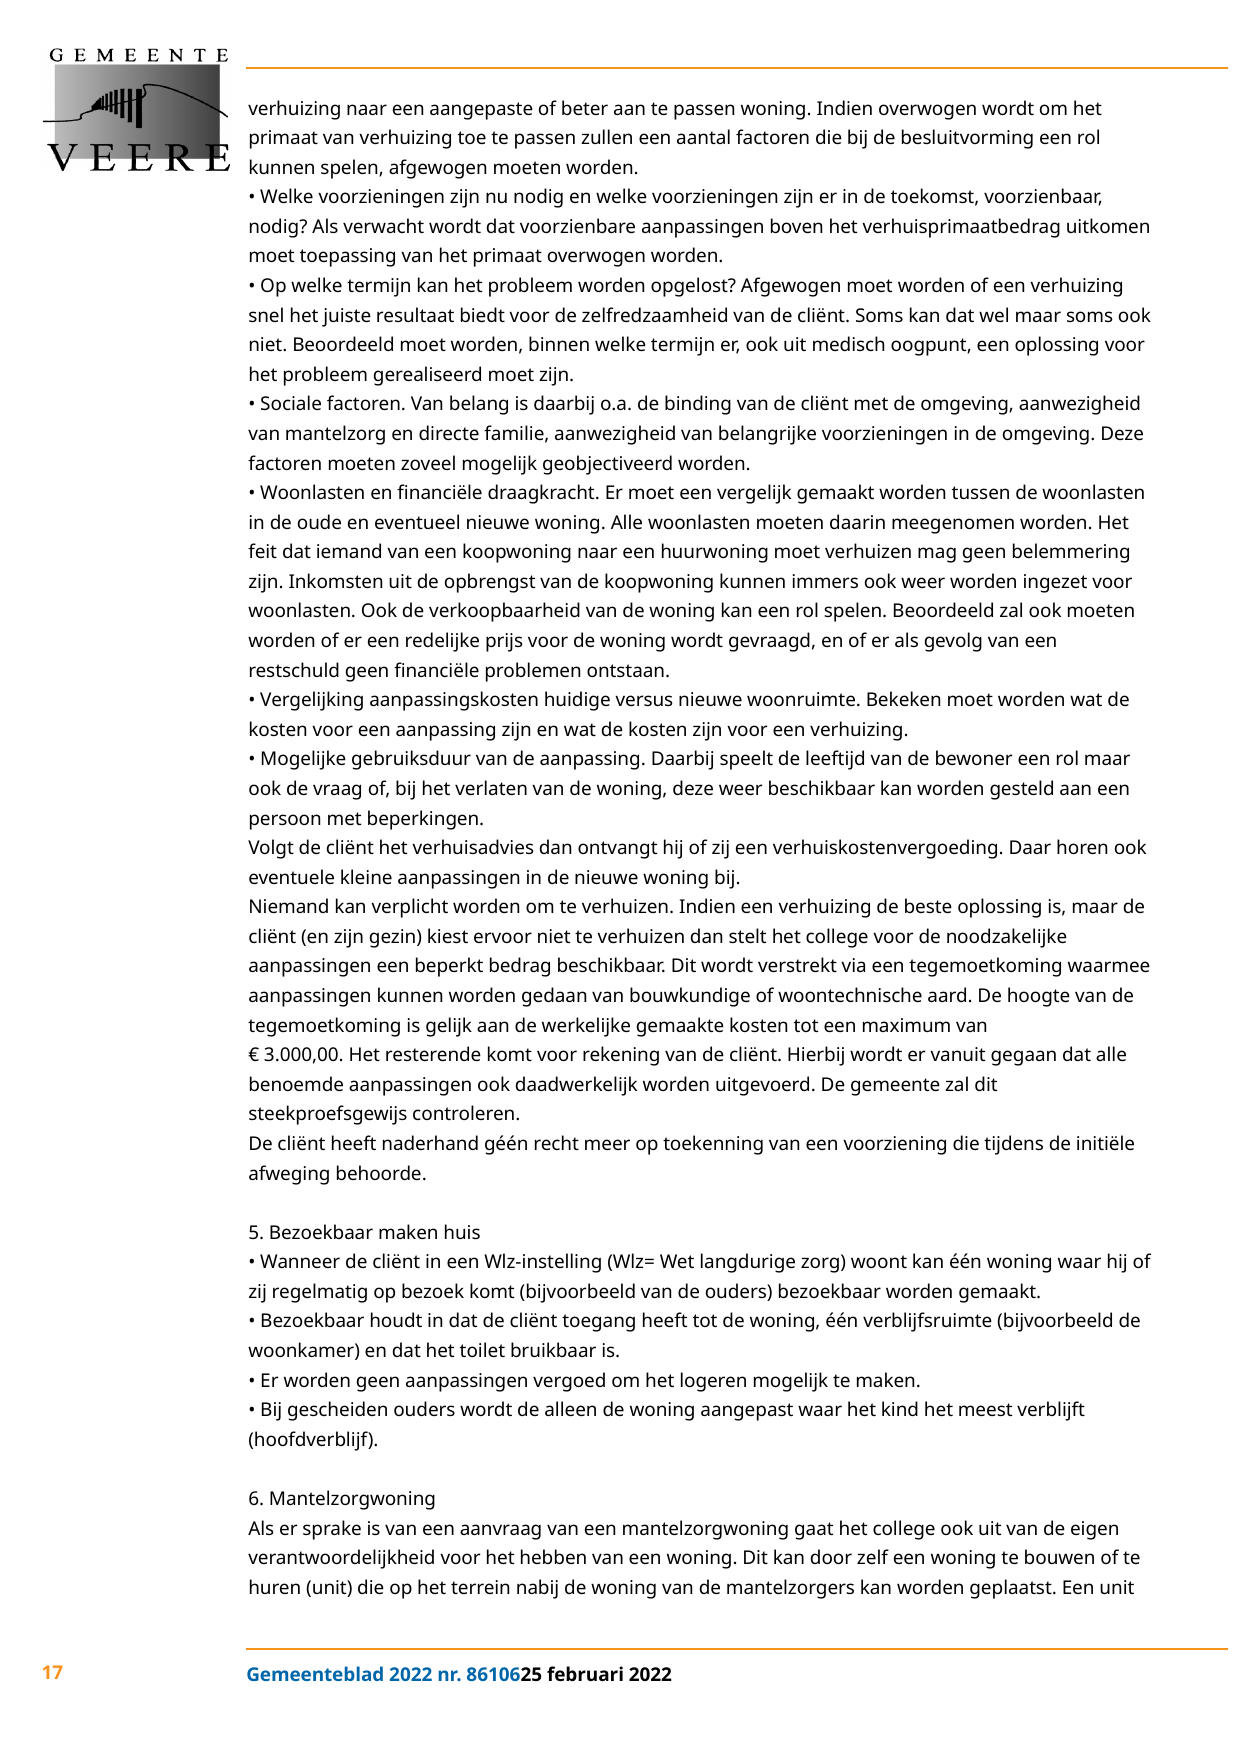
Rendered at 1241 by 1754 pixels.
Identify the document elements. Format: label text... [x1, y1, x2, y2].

text • Er worden geen aanpassingen vergoed om het logeren mogelijk te maken. [248, 1367, 1152, 1393]
text • Op welke termijn kan het probleem worden opgelost? Afgewogen moet worden of een verhuizing snel het juiste resultaat biedt voor de zelfredzaamheid van de cliënt. Soms kan dat wel maar soms ook niet. Beoordeeld moet worden, binnen welke termijn er, ook uit medisch oogpunt, een oplossing voor het probleem gerealiseerd moet zijn. [248, 272, 1152, 387]
picture [41, 47, 231, 172]
text Niemand kan verplicht worden om te verhuizen. Indien een verhuizing de beste oplossing is, maar de cliënt (en zijn gezin) kiest ervoor niet te verhuizen dan stelt het college voor de noodzakelijke aanpassingen een beperkt bedrag beschikbaar. Dit wordt verstrekt via een tegemoetkoming waarmee aanpassingen kunnen worden gedaan van bouwkundige of woontechnische aard. De hoogte van de tegemoetkoming is gelijk aan de werkelijke gemaakte kosten tot een maximum van [248, 893, 1152, 1038]
text Als er sprake is van een aanvraag van een mantelzorgwoning gaat het college ook uit van de eigen verantwoordelijkheid voor het hebben van een woning. Dit kan door zelf een woning te bouwen of te huren (unit) die op het terrein nabij de woning van de mantelzorgers kan worden geplaatst. Een unit [248, 1515, 1152, 1600]
text • Woonlasten en financiële draagkracht. Er moet een vergelijk gemaakt worden tussen de woonlasten in de oude en eventueel nieuwe woning. Alle woonlasten moeten daarin meegenomen worden. Het feit dat iemand van een koopwoning naar een huurwoning moet verhuizen mag geen belemmering zijn. Inkomsten uit de opbrengst van de koopwoning kunnen immers ook weer worden ingezet voor woonlasten. Ook de verkoopbaarheid van de woning kan een rol spelen. Beoordeeld zal ook moeten worden of er een redelijke prijs voor de woning wordt gevraagd, en of er als gevolg van een restschuld geen financiële problemen ontstaan. [248, 479, 1152, 683]
text • Wanneer de cliënt in een Wlz-instelling (Wlz= Wet langdurige zorg) woont kan één woning waar hij of zij regelmatig op bezoek komt (bijvoorbeeld van de ouders) bezoekbaar worden gemaakt. [248, 1248, 1152, 1304]
text • Vergelijking aanpassingskosten huidige versus nieuwe woonruimte. Bekeken moet worden wat de kosten voor een aanpassing zijn en wat de kosten zijn voor een verhuizing. [248, 686, 1152, 742]
text • Welke voorzieningen zijn nu nodig en welke voorzieningen zijn er in de toekomst, voorzienbaar, nodig? Als verwacht wordt dat voorzienbare aanpassingen boven het verhuisprimaatbedrag uitkomen moet toepassing van het primaat overwogen worden. [248, 183, 1152, 268]
text 5. Bezoekbaar maken huis [248, 1219, 1152, 1245]
text • Bij gescheiden ouders wordt de alleen de woning aangepast waar het kind het meest verblijft (hoofdverblijf). [248, 1396, 1152, 1452]
text • Sociale factoren. Van belang is daarbij o.a. de binding van de cliënt met de omgeving, aanwezigheid van mantelzorg en directe familie, aanwezigheid van belangrijke voorzieningen in de omgeving. Deze factoren moeten zoveel mogelijk geobjectiveerd worden. [248, 391, 1152, 476]
text Volgt de cliënt het verhuisadvies dan ontvangt hij of zij een verhuiskostenvergoeding. Daar horen ook eventuele kleine aanpassingen in de nieuwe woning bij. [248, 834, 1152, 890]
text • Bezoekbaar houdt in dat de cliënt toegang heeft tot de woning, één verblijfsruimte (bijvoorbeeld de woonkamer) en dat het toilet bruikbaar is. [248, 1308, 1152, 1363]
text € 3.000,00. Het resterende komt voor rekening van de cliënt. Hierbij wordt er vanuit gegaan dat alle benoemde aanpassingen ook daadwerkelijk worden uitgevoerd. De gemeente zal dit steekproefsgewijs controleren. [248, 1041, 1152, 1126]
text De cliënt heeft naderhand géén recht meer op toekenning van een voorziening die tijdens de initiële afweging behoorde. [248, 1130, 1152, 1186]
text verhuizing naar een aangepaste of beter aan te passen woning. Indien overwogen wordt om het primaat van verhuizing toe te passen zullen een aantal factoren die bij de besluitvorming een rol kunnen spelen, afgewogen moeten worden. [248, 95, 1152, 180]
text 6. Mantelzorgwoning [248, 1485, 1152, 1511]
text • Mogelijke gebruiksduur van de aanpassing. Daarbij speelt de leeftijd van de bewoner een rol maar ook de vraag of, bij het verlaten van de woning, deze weer beschikbaar kan worden gesteld aan een persoon met beperkingen. [248, 746, 1152, 831]
